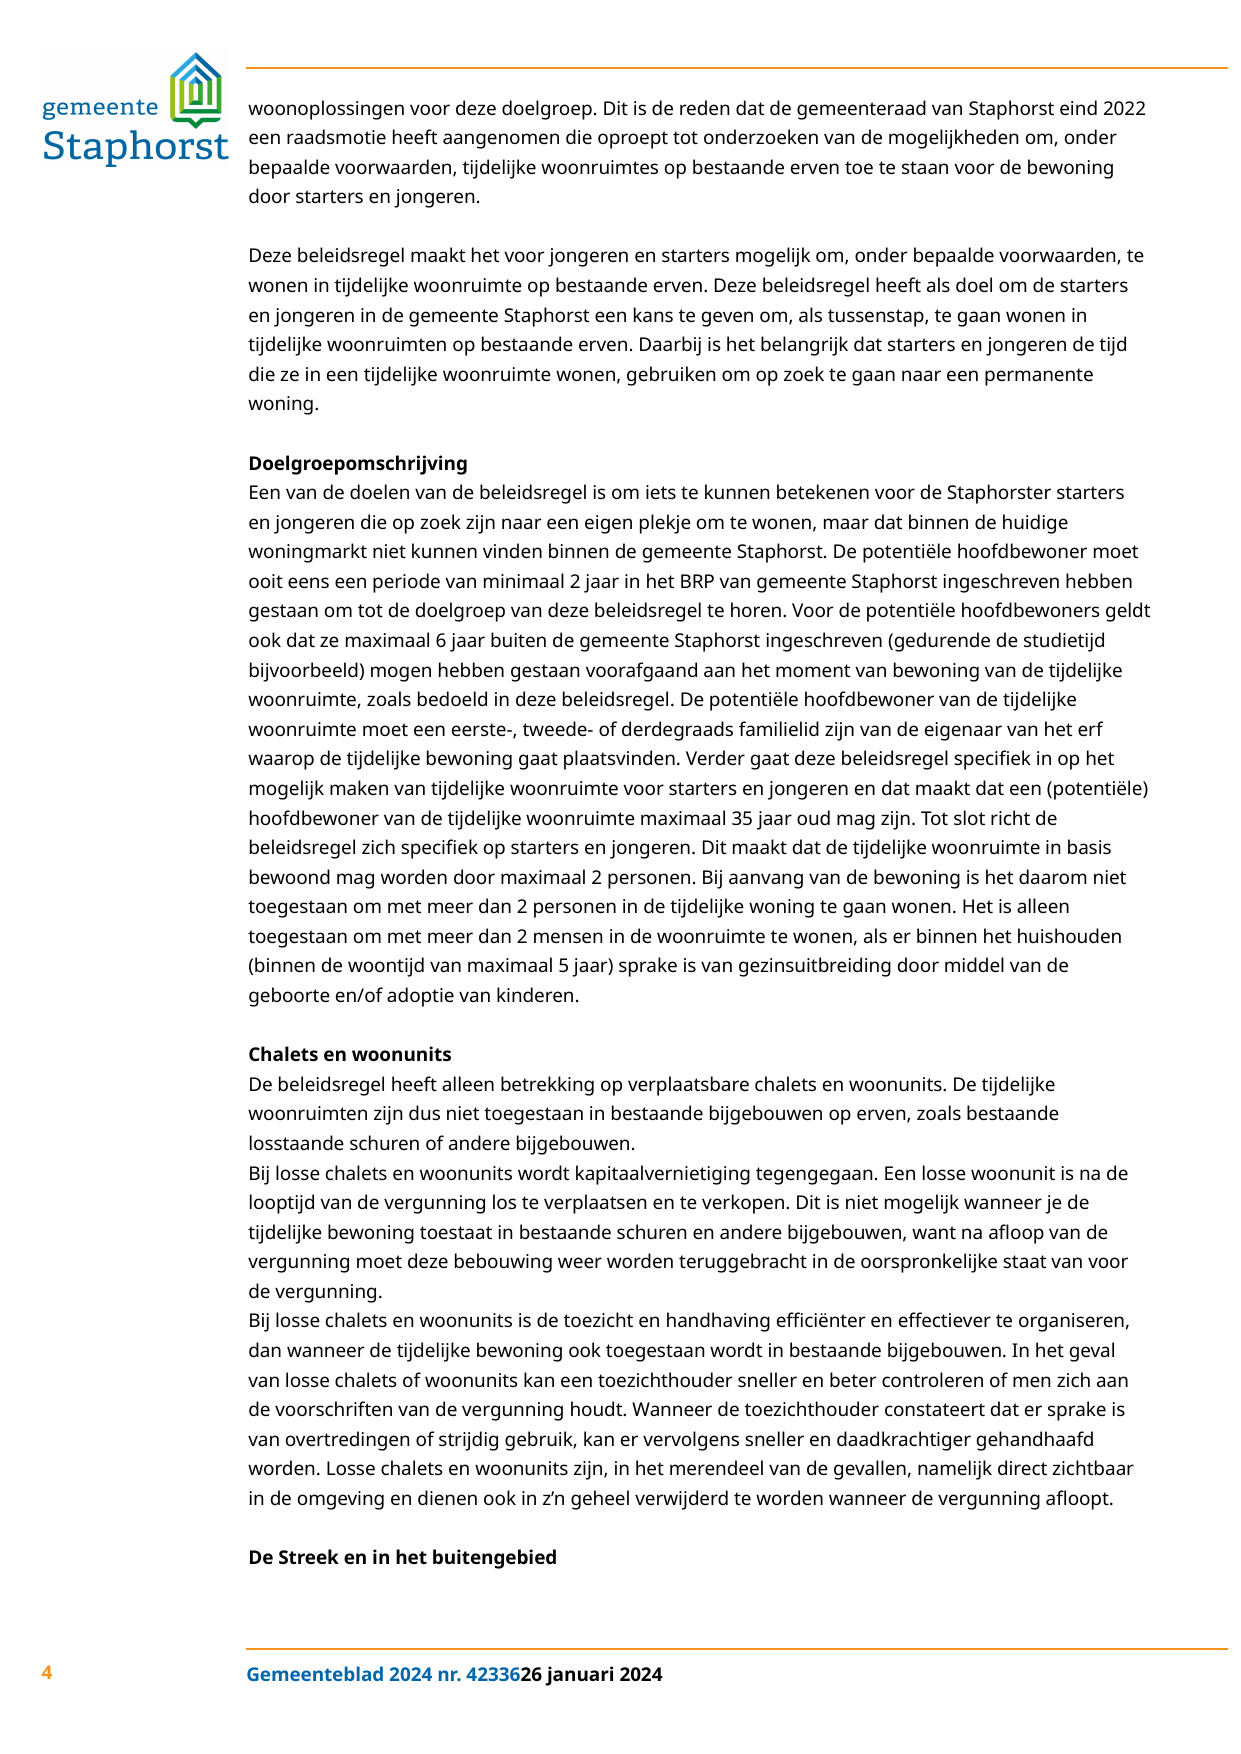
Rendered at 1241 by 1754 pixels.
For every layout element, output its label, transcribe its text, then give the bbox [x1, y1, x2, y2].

text Bij losse chalets en woonunits is de toezicht en handhaving efficiënter en effectiever te organiseren, dan wanneer de tijdelijke bewoning ook toegestaan wordt in bestaande bijgebouwen. In het geval van losse chalets of woonunits kan een toezichthouder sneller en beter controleren of men zich aan de voorschriften van de vergunning houdt. Wanneer de toezichthouder constateert dat er sprake is van overtredingen of strijdig gebruik, kan er vervolgens sneller en daadkrachtiger gehandhaafd worden. Losse chalets en woonunits zijn, in het merendeel van de gevallen, namelijk direct zichtbaar in de omgeving en dienen ook in z’n geheel verwijderd te worden wanneer de vergunning afloopt. [248, 1308, 1152, 1511]
text Chalets en woonunits [248, 1041, 1152, 1067]
picture [41, 47, 231, 172]
text Deze beleidsregel maakt het voor jongeren en starters mogelijk om, onder bepaalde voorwaarden, te wonen in tijdelijke woonruimte op bestaande erven. Deze beleidsregel heeft als doel om de starters en jongeren in de gemeente Staphorst een kans te geven om, als tussenstap, te gaan wonen in tijdelijke woonruimten op bestaande erven. Daarbij is het belangrijk dat starters en jongeren de tijd die ze in een tijdelijke woonruimte wonen, gebruiken om op zoek te gaan naar een permanente woning. [248, 243, 1152, 416]
text Doelgroepomschrijving [248, 450, 1152, 476]
text Bij losse chalets en woonunits wordt kapitaalvernietiging tegengegaan. Een losse woonunit is na de looptijd van de vergunning los te verplaatsen en te verkopen. Dit is niet mogelijk wanneer je de tijdelijke bewoning toestaat in bestaande schuren en andere bijgebouwen, want na afloop van de vergunning moet deze bebouwing weer worden teruggebracht in de oorspronkelijke staat van voor de vergunning. [248, 1160, 1152, 1304]
text De beleidsregel heeft alleen betrekking op verplaatsbare chalets en woonunits. De tijdelijke woonruimten zijn dus niet toegestaan in bestaande bijgebouwen op erven, zoals bestaande losstaande schuren of andere bijgebouwen. [248, 1071, 1152, 1156]
text Een van de doelen van de beleidsregel is om iets te kunnen betekenen voor de Staphorster starters en jongeren die op zoek zijn naar een eigen plekje om te wonen, maar dat binnen de huidige woningmarkt niet kunnen vinden binnen de gemeente Staphorst. De potentiële hoofdbewoner moet ooit eens een periode van minimaal 2 jaar in het BRP van gemeente Staphorst ingeschreven hebben gestaan om tot de doelgroep van deze beleidsregel te horen. Voor de potentiële hoofdbewoners geldt ook dat ze maximaal 6 jaar buiten de gemeente Staphorst ingeschreven (gedurende de studietijd bijvoorbeeld) mogen hebben gestaan voorafgaand aan het moment van bewoning van de tijdelijke woonruimte, zoals bedoeld in deze beleidsregel. De potentiële hoofdbewoner van de tijdelijke woonruimte moet een eerste-, tweede- of derdegraads familielid zijn van de eigenaar van het erf waarop de tijdelijke bewoning gaat plaatsvinden. Verder gaat deze beleidsregel specifiek in op het mogelijk maken van tijdelijke woonruimte voor starters en jongeren en dat maakt dat een (potentiële) hoofdbewoner van de tijdelijke woonruimte maximaal 35 jaar oud mag zijn. Tot slot richt de beleidsregel zich specifiek op starters en jongeren. Dit maakt dat de tijdelijke woonruimte in basis bewoond mag worden door maximaal 2 personen. Bij aanvang van de bewoning is het daarom niet toegestaan om met meer dan 2 personen in de tijdelijke woning te gaan wonen. Het is alleen toegestaan om met meer dan 2 mensen in de woonruimte te wonen, als er binnen het huishouden (binnen de woontijd van maximaal 5 jaar) sprake is van gezinsuitbreiding door middel van de geboorte en/of adoptie van kinderen. [248, 479, 1152, 1008]
text woonoplossingen voor deze doelgroep. Dit is de reden dat de gemeenteraad van Staphorst eind 2022 een raadsmotie heeft aangenomen die oproept tot onderzoeken van de mogelijkheden om, onder bepaalde voorwaarden, tijdelijke woonruimtes op bestaande erven toe te staan voor de bewoning door starters en jongeren. [248, 95, 1152, 209]
text De Streek en in het buitengebied [248, 1544, 1152, 1570]
